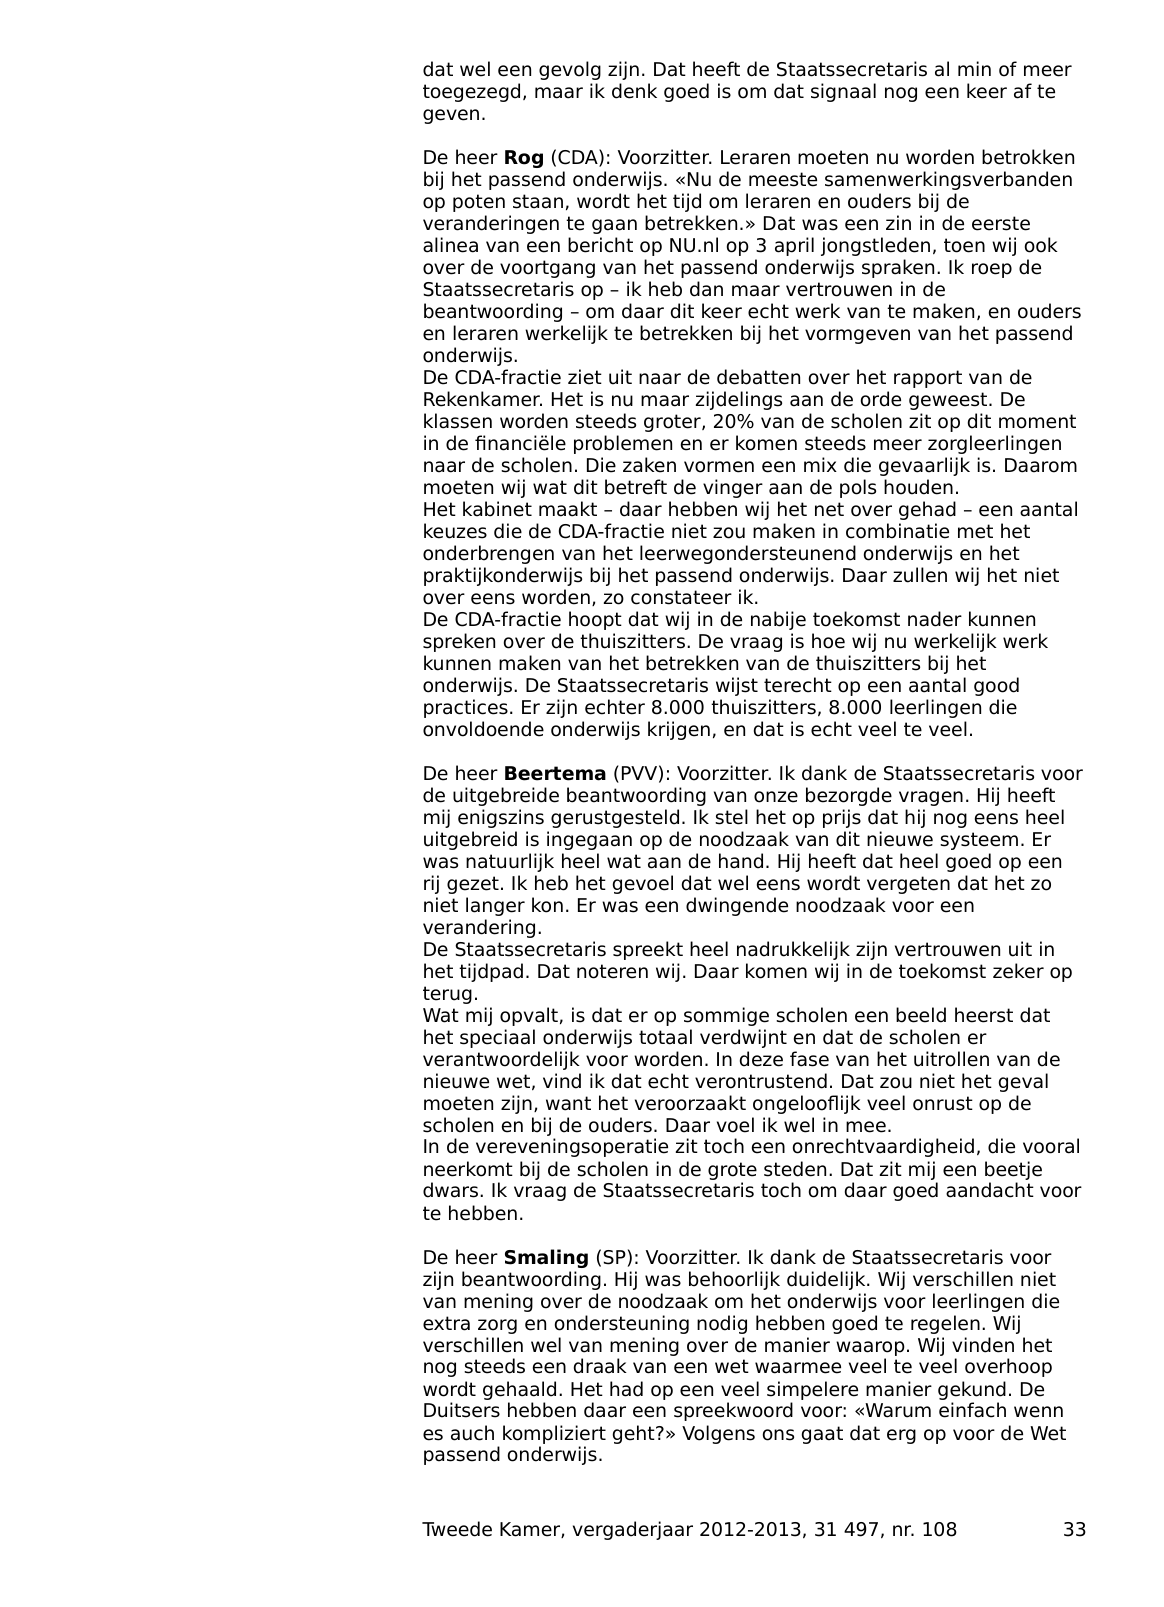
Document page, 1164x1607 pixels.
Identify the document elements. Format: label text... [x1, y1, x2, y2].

text Het kabinet maakt – daar hebben wij het net over gehad – een aantal keuzes die de CDA-fractie niet zou maken in combinatie met het onderbrengen van het leerwegondersteunend onderwijs en het praktijkonderwijs bij het passend onderwijs. Daar zullen wij het niet over eens worden, zo constateer ik. [422, 499, 1087, 609]
text De heer Smaling (SP): Voorzitter. Ik dank de Staatssecretaris voor zijn beantwoording. Hij was behoorlijk duidelijk. Wij verschillen niet van mening over de noodzaak om het onderwijs voor leerlingen die extra zorg en ondersteuning nodig hebben goed te regelen. Wij verschillen wel van mening over de manier waarop. Wij vinden het nog steeds een draak van een wet waarmee veel te veel overhoop wordt gehaald. Het had op een veel simpelere manier gekund. De Duitsers hebben daar een spreekwoord voor: «Warum einfach wenn es auch kompliziert geht?» Volgens ons gaat dat erg op voor de Wet passend onderwijs. [422, 1247, 1087, 1466]
text De heer Rog (CDA): Voorzitter. Leraren moeten nu worden betrokken bij het passend onderwijs. «Nu de meeste samenwerkingsverbanden op poten staan, wordt het tijd om leraren en ouders bij de veranderingen te gaan betrekken.» Dat was een zin in de eerste alinea van een bericht op NU.nl op 3 april jongstleden, toen wij ook over de voortgang van het passend onderwijs spraken. Ik roep de Staatssecretaris op – ik heb dan maar vertrouwen in de beantwoording – om daar dit keer echt werk van te maken, en ouders en leraren werkelijk te betrekken bij het vormgeven van het passend onderwijs. [422, 147, 1087, 367]
text De Staatssecretaris spreekt heel nadrukkelijk zijn vertrouwen uit in het tijdpad. Dat noteren wij. Daar komen wij in de toekomst zeker op terug. [422, 939, 1087, 1004]
text In de vereveningsoperatie zit toch een onrechtvaardigheid, die vooral neerkomt bij de scholen in de grote steden. Dat zit mij een beetje dwars. Ik vraag de Staatssecretaris toch om daar goed aandacht voor te hebben. [422, 1136, 1087, 1224]
text De heer Beertema (PVV): Voorzitter. Ik dank de Staatssecretaris voor de uitgebreide beantwoording van onze bezorgde vragen. Hij heeft mij enigszins gerustgesteld. Ik stel het op prijs dat hij nog eens heel uitgebreid is ingegaan op de noodzaak van dit nieuwe systeem. Er was natuurlijk heel wat aan de hand. Hij heeft dat heel goed op een rij gezet. Ik heb het gevoel dat wel eens wordt vergeten dat het zo niet langer kon. Er was een dwingende noodzaak voor een verandering. [422, 763, 1087, 939]
text dat wel een gevolg zijn. Dat heeft de Staatssecretaris al min of meer toegezegd, maar ik denk goed is om dat signaal nog een keer af te geven. [422, 59, 1087, 125]
text Wat mij opvalt, is dat er op sommige scholen een beeld heerst dat het speciaal onderwijs totaal verdwijnt en dat de scholen er verantwoordelijk voor worden. In deze fase van het uitrollen van de nieuwe wet, vind ik dat echt verontrustend. Dat zou niet het geval moeten zijn, want het veroorzaakt ongelooflijk veel onrust op de scholen en bij de ouders. Daar voel ik wel in mee. [422, 1004, 1087, 1136]
text De CDA-fractie ziet uit naar de debatten over het rapport van de Rekenkamer. Het is nu maar zijdelings aan de orde geweest. De klassen worden steeds groter, 20% van de scholen zit op dit moment in de financiële problemen en er komen steeds meer zorgleerlingen naar de scholen. Die zaken vormen een mix die gevaarlijk is. Daarom moeten wij wat dit betreft de vinger aan de pols houden. [422, 367, 1087, 499]
text De CDA-fractie hoopt dat wij in de nabije toekomst nader kunnen spreken over de thuiszitters. De vraag is hoe wij nu werkelijk werk kunnen maken van het betrekken van de thuiszitters bij het onderwijs. De Staatssecretaris wijst terecht op een aantal good practices. Er zijn echter 8.000 thuiszitters, 8.000 leerlingen die onvoldoende onderwijs krijgen, en dat is echt veel te veel. [422, 609, 1087, 741]
